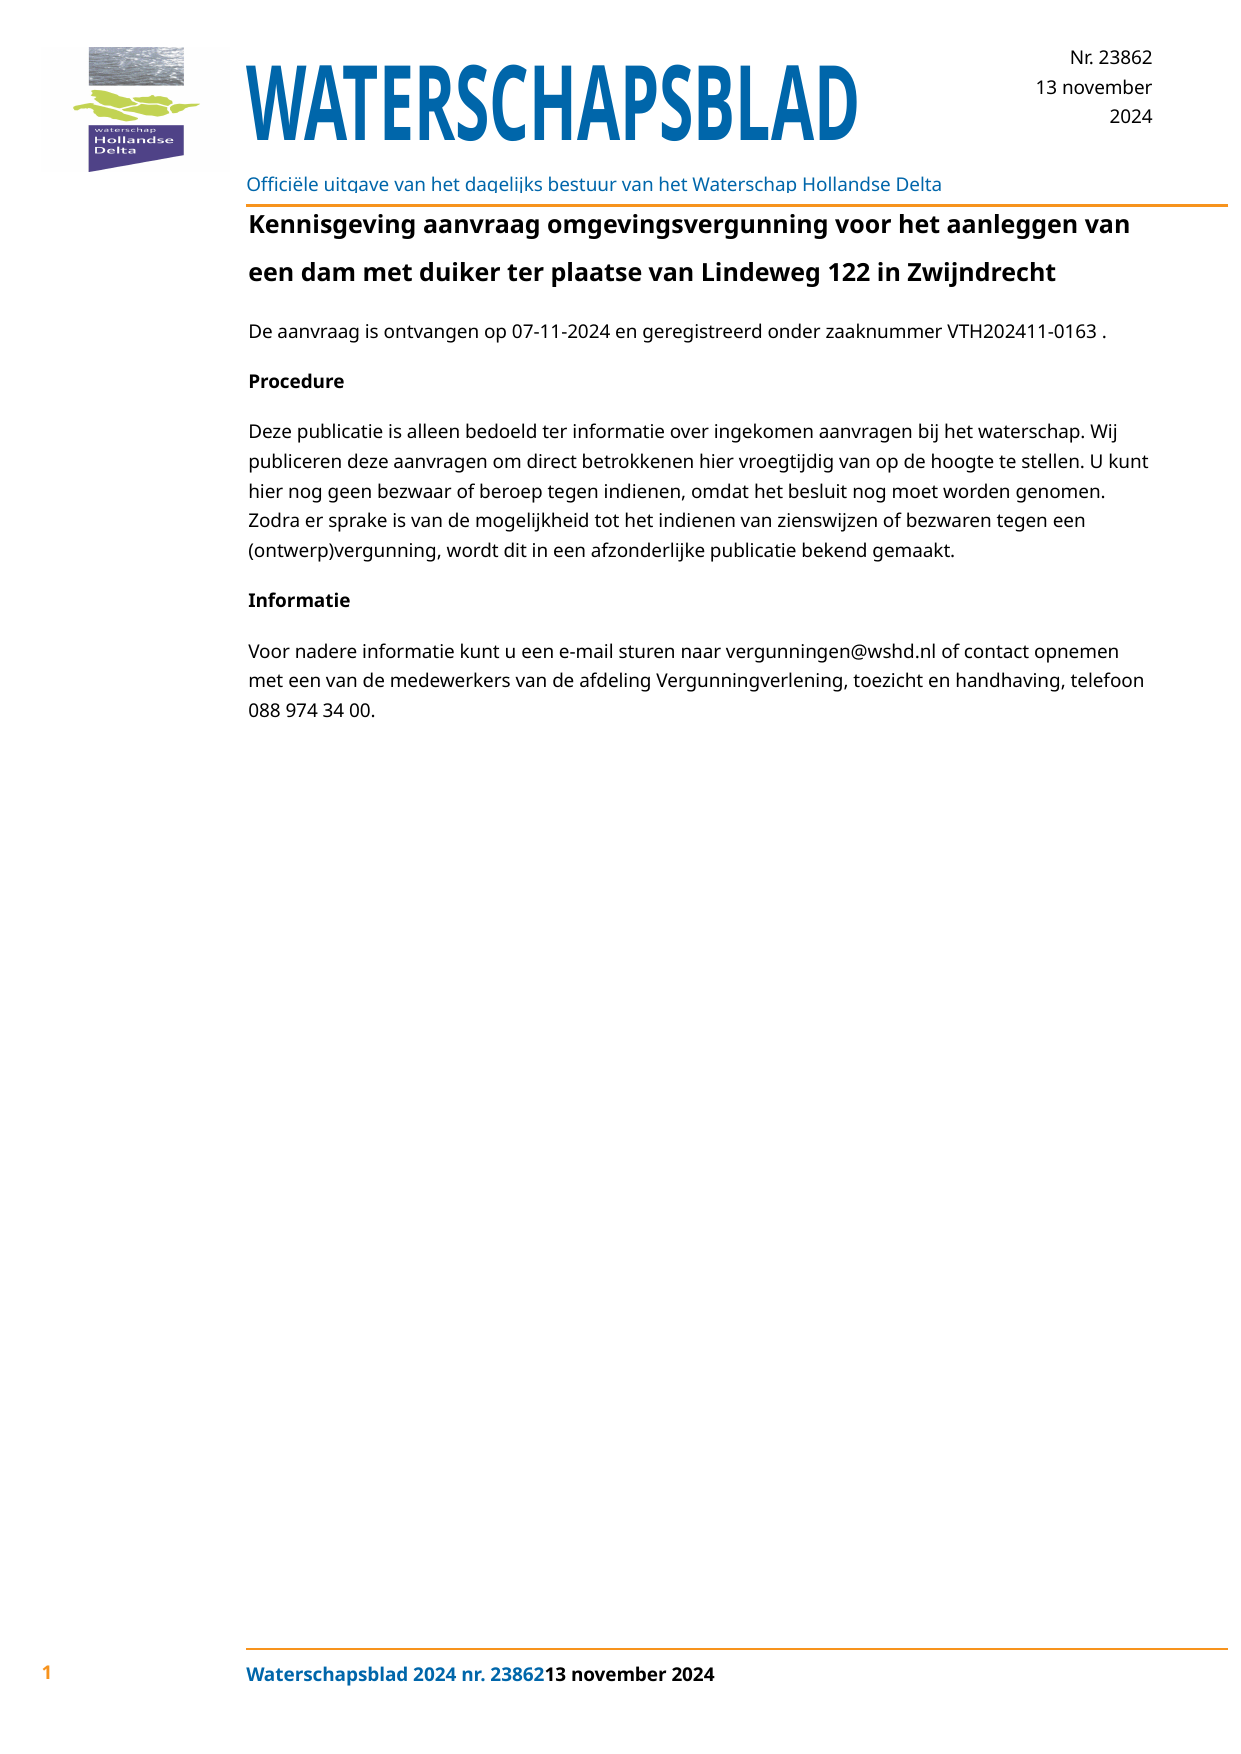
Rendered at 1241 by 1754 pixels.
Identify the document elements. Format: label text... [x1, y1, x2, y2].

text Voor nadere informatie kunt u een e-mail sturen naar vergunningen@wshd.nl of contact opnemen met een van de medewerkers van de afdeling Vergunningverlening, toezicht en handhaving, telefoon 088 974 34 00. [248, 638, 1152, 723]
text Deze publicatie is alleen bedoeld ter informatie over ingekomen aanvragen bij het waterschap. Wij publiceren deze aanvragen om direct betrokkenen hier vroegtijdig van op de hoogte te stellen. U kunt hier nog geen bezwaar of beroep tegen indienen, omdat het besluit nog moet worden genomen. Zodra er sprake is van de mogelijkheid tot het indienen van zienswijzen of bezwaren tegen een (ontwerp)vergunning, wordt dit in een afzonderlijke publicatie bekend gemaakt. [248, 419, 1152, 563]
text De aanvraag is ontvangen op 07-11-2024 en geregistreerd onder zaaknummer VTH202411-0163 . [248, 318, 1152, 344]
text Informatie [248, 587, 1152, 613]
text Kennisgeving aanvraag omgevingsvergunning voor het aanleggen van een dam met duiker ter plaatse van Lindeweg 122 in Zwijndrecht [248, 207, 1152, 288]
picture [41, 47, 231, 172]
text Procedure [248, 368, 1152, 394]
